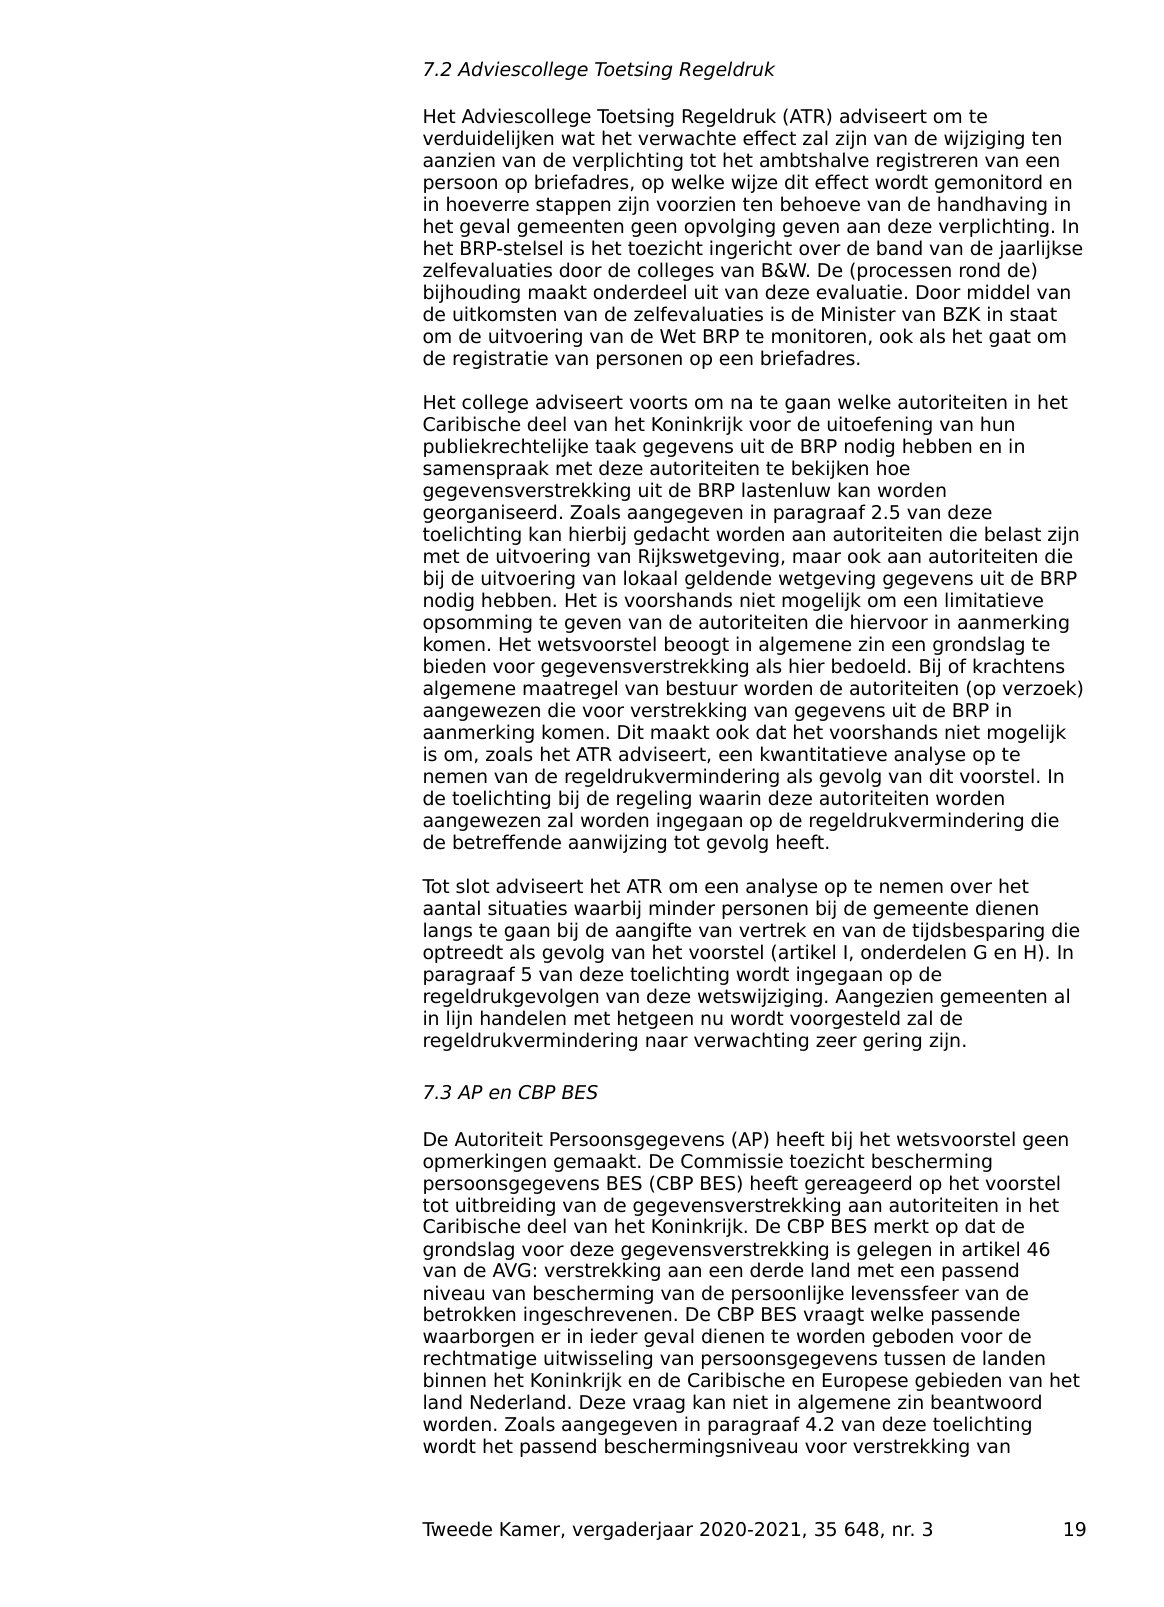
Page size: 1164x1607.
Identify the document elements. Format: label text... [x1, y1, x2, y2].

text Het Adviescollege Toetsing Regeldruk (ATR) adviseert om te verduidelijken wat het verwachte effect zal zijn van de wijziging ten aanzien van de verplichting tot het ambtshalve registreren van een persoon op briefadres, op welke wijze dit effect wordt gemonitord en in hoeverre stappen zijn voorzien ten behoeve van de handhaving in het geval gemeenten geen opvolging geven aan deze verplichting. In het BRP-stelsel is het toezicht ingericht over de band van de jaarlijkse zelfevaluaties door de colleges van B&W. De (processen rond de) bijhouding maakt onderdeel uit van deze evaluatie. Door middel van de uitkomsten van de zelfevaluaties is de Minister van BZK in staat om de uitvoering van de Wet BRP te monitoren, ook als het gaat om de registratie van personen op een briefadres. [422, 106, 1087, 370]
text Tot slot adviseert het ATR om een analyse op te nemen over het aantal situaties waarbij minder personen bij de gemeente dienen langs te gaan bij de aangifte van vertrek en van de tijdsbesparing die optreedt als gevolg van het voorstel (artikel I, onderdelen G en H). In paragraaf 5 van deze toelichting wordt ingegaan op de regeldrukgevolgen van deze wetswijziging. Aangezien gemeenten al in lijn handelen met hetgeen nu wordt voorgesteld zal de regeldrukvermindering naar verwachting zeer gering zijn. [422, 876, 1087, 1052]
subtitle 7.2 Adviescollege Toetsing Regeldruk [422, 59, 1087, 81]
subtitle 7.3 AP en CBP BES [422, 1082, 1087, 1103]
text De Autoriteit Persoonsgegevens (AP) heeft bij het wetsvoorstel geen opmerkingen gemaakt. De Commissie toezicht bescherming persoonsgegevens BES (CBP BES) heeft gereageerd op het voorstel tot uitbreiding van de gegevensverstrekking aan autoriteiten in het Caribische deel van het Koninkrijk. De CBP BES merkt op dat de grondslag voor deze gegevensverstrekking is gelegen in artikel 46 van de AVG: verstrekking aan een derde land met een passend niveau van bescherming van de persoonlijke levenssfeer van de betrokken ingeschrevenen. De CBP BES vraagt welke passende waarborgen er in ieder geval dienen te worden geboden voor de rechtmatige uitwisseling van persoonsgegevens tussen de landen binnen het Koninkrijk en de Caribische en Europese gebieden van het land Nederland. Deze vraag kan niet in algemene zin beantwoord worden. Zoals aangegeven in paragraaf 4.2 van deze toelichting wordt het passend beschermingsniveau voor verstrekking van [422, 1128, 1087, 1458]
text Het college adviseert voorts om na te gaan welke autoriteiten in het Caribische deel van het Koninkrijk voor de uitoefening van hun publiekrechtelijke taak gegevens uit de BRP nodig hebben en in samenspraak met deze autoriteiten te bekijken hoe gegevensverstrekking uit de BRP lastenluw kan worden georganiseerd. Zoals aangegeven in paragraaf 2.5 van deze toelichting kan hierbij gedacht worden aan autoriteiten die belast zijn met de uitvoering van Rijkswetgeving, maar ook aan autoriteiten die bij de uitvoering van lokaal geldende wetgeving gegevens uit de BRP nodig hebben. Het is voorshands niet mogelijk om een limitatieve opsomming te geven van de autoriteiten die hiervoor in aanmerking komen. Het wetsvoorstel beoogt in algemene zin een grondslag te bieden voor gegevensverstrekking als hier bedoeld. Bij of krachtens algemene maatregel van bestuur worden de autoriteiten (op verzoek) aangewezen die voor verstrekking van gegevens uit de BRP in aanmerking komen. Dit maakt ook dat het voorshands niet mogelijk is om, zoals het ATR adviseert, een kwantitatieve analyse op te nemen van de regeldrukvermindering als gevolg van dit voorstel. In de toelichting bij de regeling waarin deze autoriteiten worden aangewezen zal worden ingegaan op de regeldrukvermindering die de betreffende aanwijzing tot gevolg heeft. [422, 392, 1087, 853]
